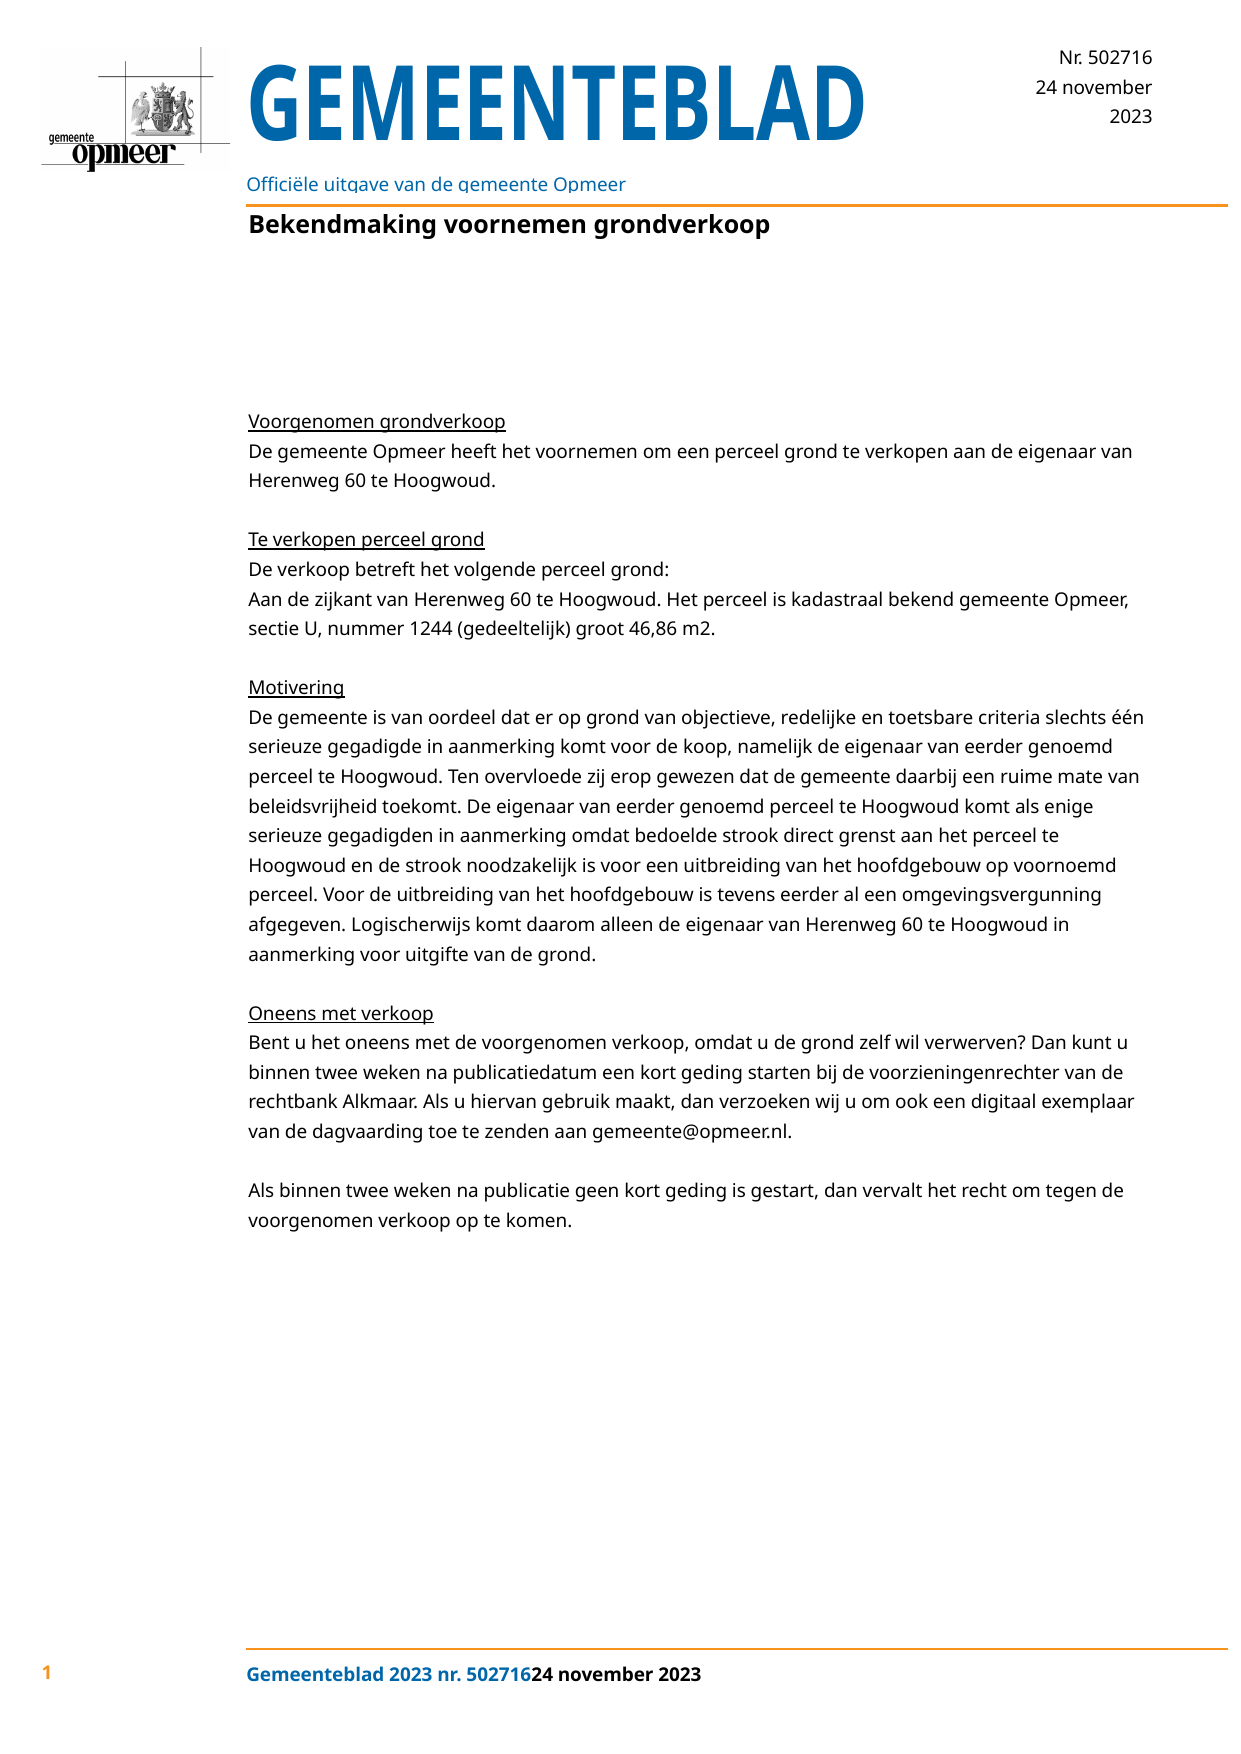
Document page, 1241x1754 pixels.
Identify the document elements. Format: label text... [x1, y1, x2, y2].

text Te verkopen perceel grond [248, 527, 1152, 552]
text Aan de zijkant van Herenweg 60 te Hoogwoud. Het perceel is kadastraal bekend gemeente Opmeer, sectie U, nummer 1244 (gedeeltelijk) groot 46,86 m2. [248, 586, 1152, 641]
text Voorgenomen grondverkoop [248, 408, 1152, 434]
picture [41, 47, 231, 172]
text De verkoop betreft het volgende perceel grond: [248, 556, 1152, 582]
text Bekendmaking voornemen grondverkoop [248, 207, 1152, 241]
text Motivering [248, 674, 1152, 700]
text Bent u het oneens met de voorgenomen verkoop, omdat u de grond zelf wil verwerven? Dan kunt u binnen twee weken na publicatiedatum een kort geding starten bij de voorzieningenrechter van de rechtbank Alkmaar. Als u hiervan gebruik maakt, dan verzoeken wij u om ook een digitaal exemplaar van de dagvaarding toe te zenden aan gemeente@opmeer.nl. [248, 1029, 1152, 1144]
text Oneens met verkoop [248, 1000, 1152, 1026]
text De gemeente Opmeer heeft het voornemen om een perceel grond te verkopen aan de eigenaar van Herenweg 60 te Hoogwoud. [248, 438, 1152, 493]
text De gemeente is van oordeel dat er op grond van objectieve, redelijke en toetsbare criteria slechts één serieuze gegadigde in aanmerking komt voor de koop, namelijk de eigenaar van eerder genoemd perceel te Hoogwoud. Ten overvloede zij erop gewezen dat de gemeente daarbij een ruime mate van beleidsvrijheid toekomt. De eigenaar van eerder genoemd perceel te Hoogwoud komt als enige serieuze gegadigden in aanmerking omdat bedoelde strook direct grenst aan het perceel te Hoogwoud en de strook noodzakelijk is voor een uitbreiding van het hoofdgebouw op voornoemd perceel. Voor de uitbreiding van het hoofdgebouw is tevens eerder al een omgevingsvergunning afgegeven. Logischerwijs komt daarom alleen de eigenaar van Herenweg 60 te Hoogwoud in aanmerking voor uitgifte van de grond. [248, 704, 1152, 967]
text Als binnen twee weken na publicatie geen kort geding is gestart, dan vervalt het recht om tegen de voorgenomen verkoop op te komen. [248, 1177, 1152, 1233]
